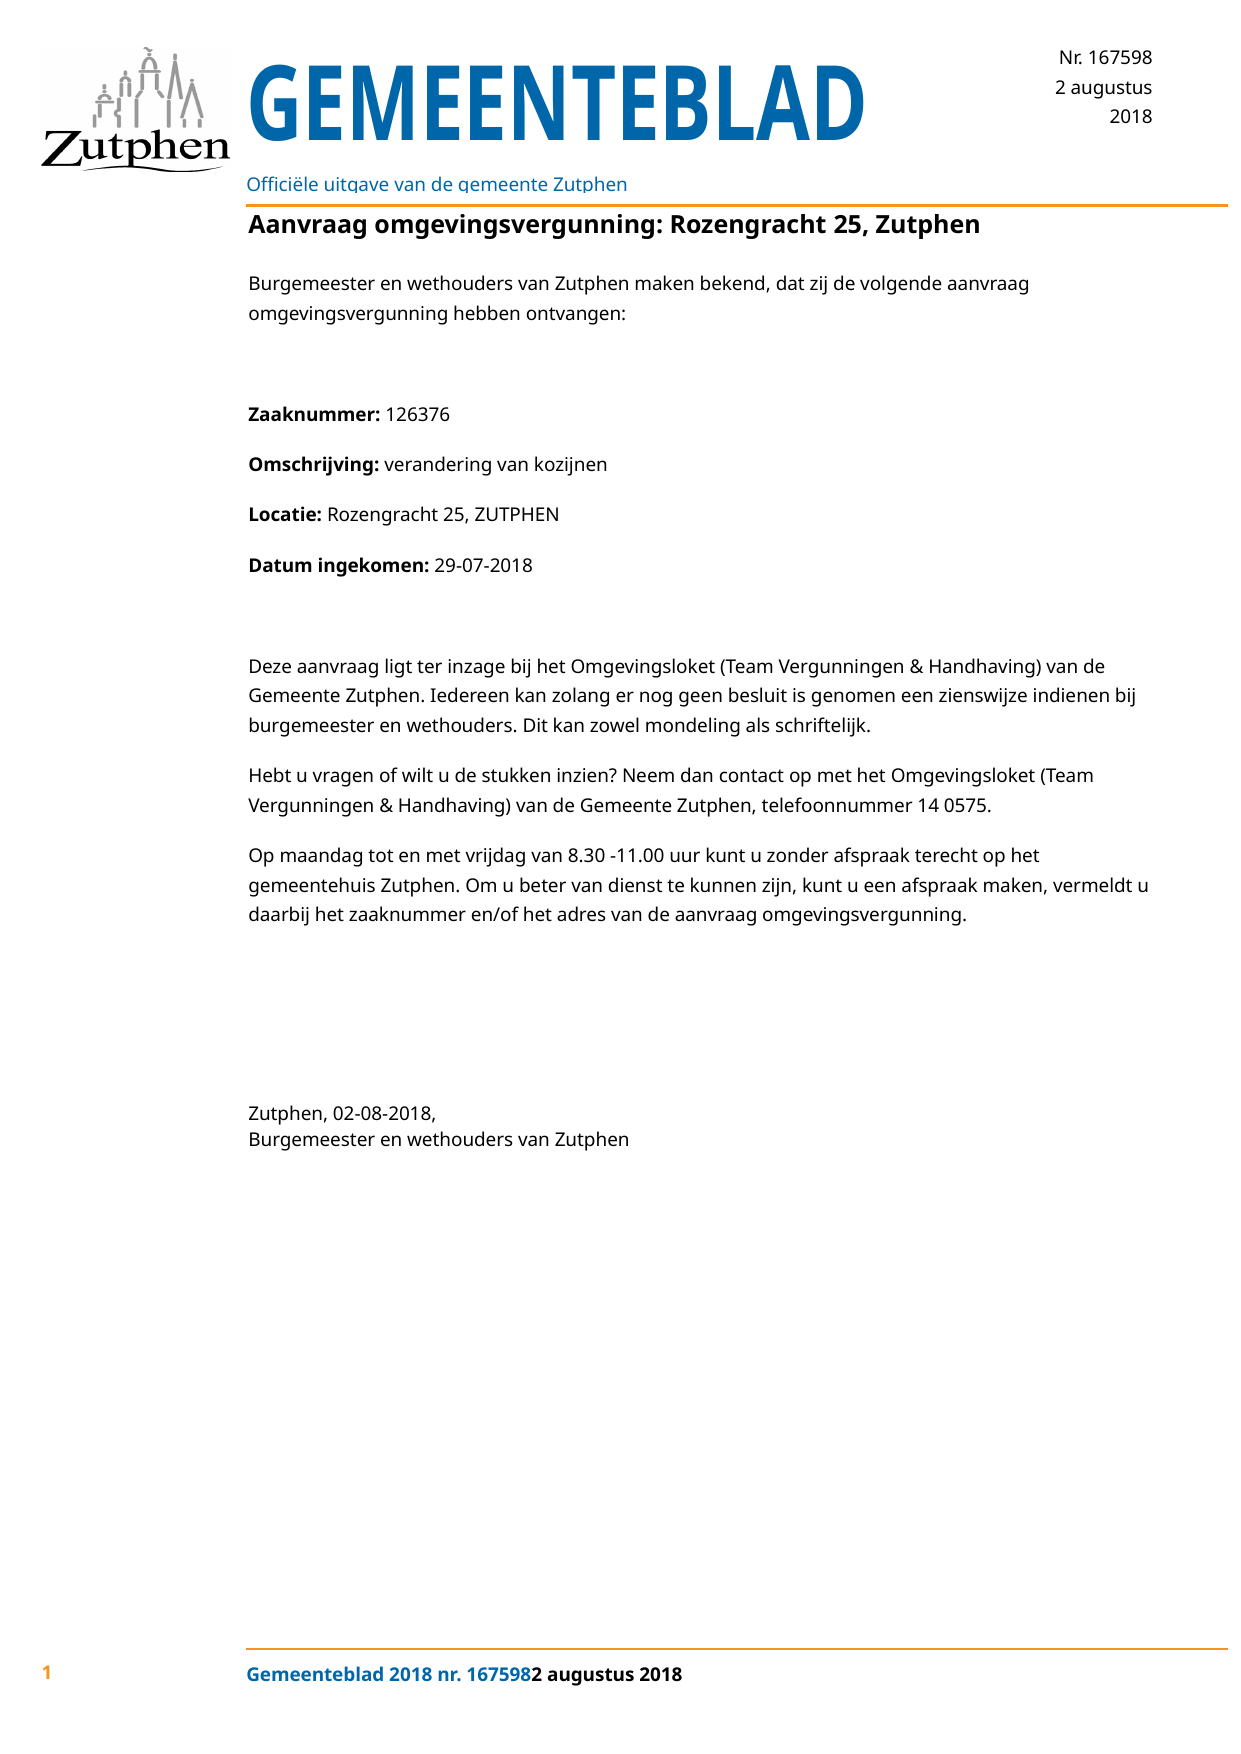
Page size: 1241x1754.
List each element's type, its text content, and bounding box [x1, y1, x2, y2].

text Hebt u vragen of wilt u de stukken inzien? Neem dan contact op met het Omgevingsloket (Team Vergunningen & Handhaving) van de Gemeente Zutphen, telefoonnummer 14 0575. [248, 762, 1152, 818]
text Omschrijving: verandering van kozijnen [248, 451, 1152, 477]
text Datum ingekomen: 29-07-2018 [248, 552, 1152, 578]
text Aanvraag omgevingsvergunning: Rozengracht 25, Zutphen [248, 207, 1152, 241]
text Zaaknummer: 126376 [248, 401, 1152, 426]
text Burgemeester en wethouders van Zutphen [248, 1126, 1152, 1152]
text Locatie: Rozengracht 25, ZUTPHEN [248, 502, 1152, 527]
text Deze aanvraag ligt ter inzage bij het Omgevingsloket (Team Vergunningen & Handhaving) van de Gemeente Zutphen. Iedereen kan zolang er nog geen besluit is genomen een zienswijze indienen bij burgemeester en wethouders. Dit kan zowel mondeling als schriftelijk. [248, 653, 1152, 738]
text Burgemeester en wethouders van Zutphen maken bekend, dat zij de volgende aanvraag omgevingsvergunning hebben ontvangen: [248, 270, 1152, 326]
text Op maandag tot en met vrijdag van 8.30 -11.00 uur kunt u zonder afspraak terecht op het gemeentehuis Zutphen. Om u beter van dienst te kunnen zijn, kunt u een afspraak maken, vermeldt u daarbij het zaaknummer en/of het adres van de aanvraag omgevingsvergunning. [248, 842, 1152, 927]
picture [41, 47, 231, 172]
text Zutphen, 02-08-2018, [248, 1101, 1152, 1126]
